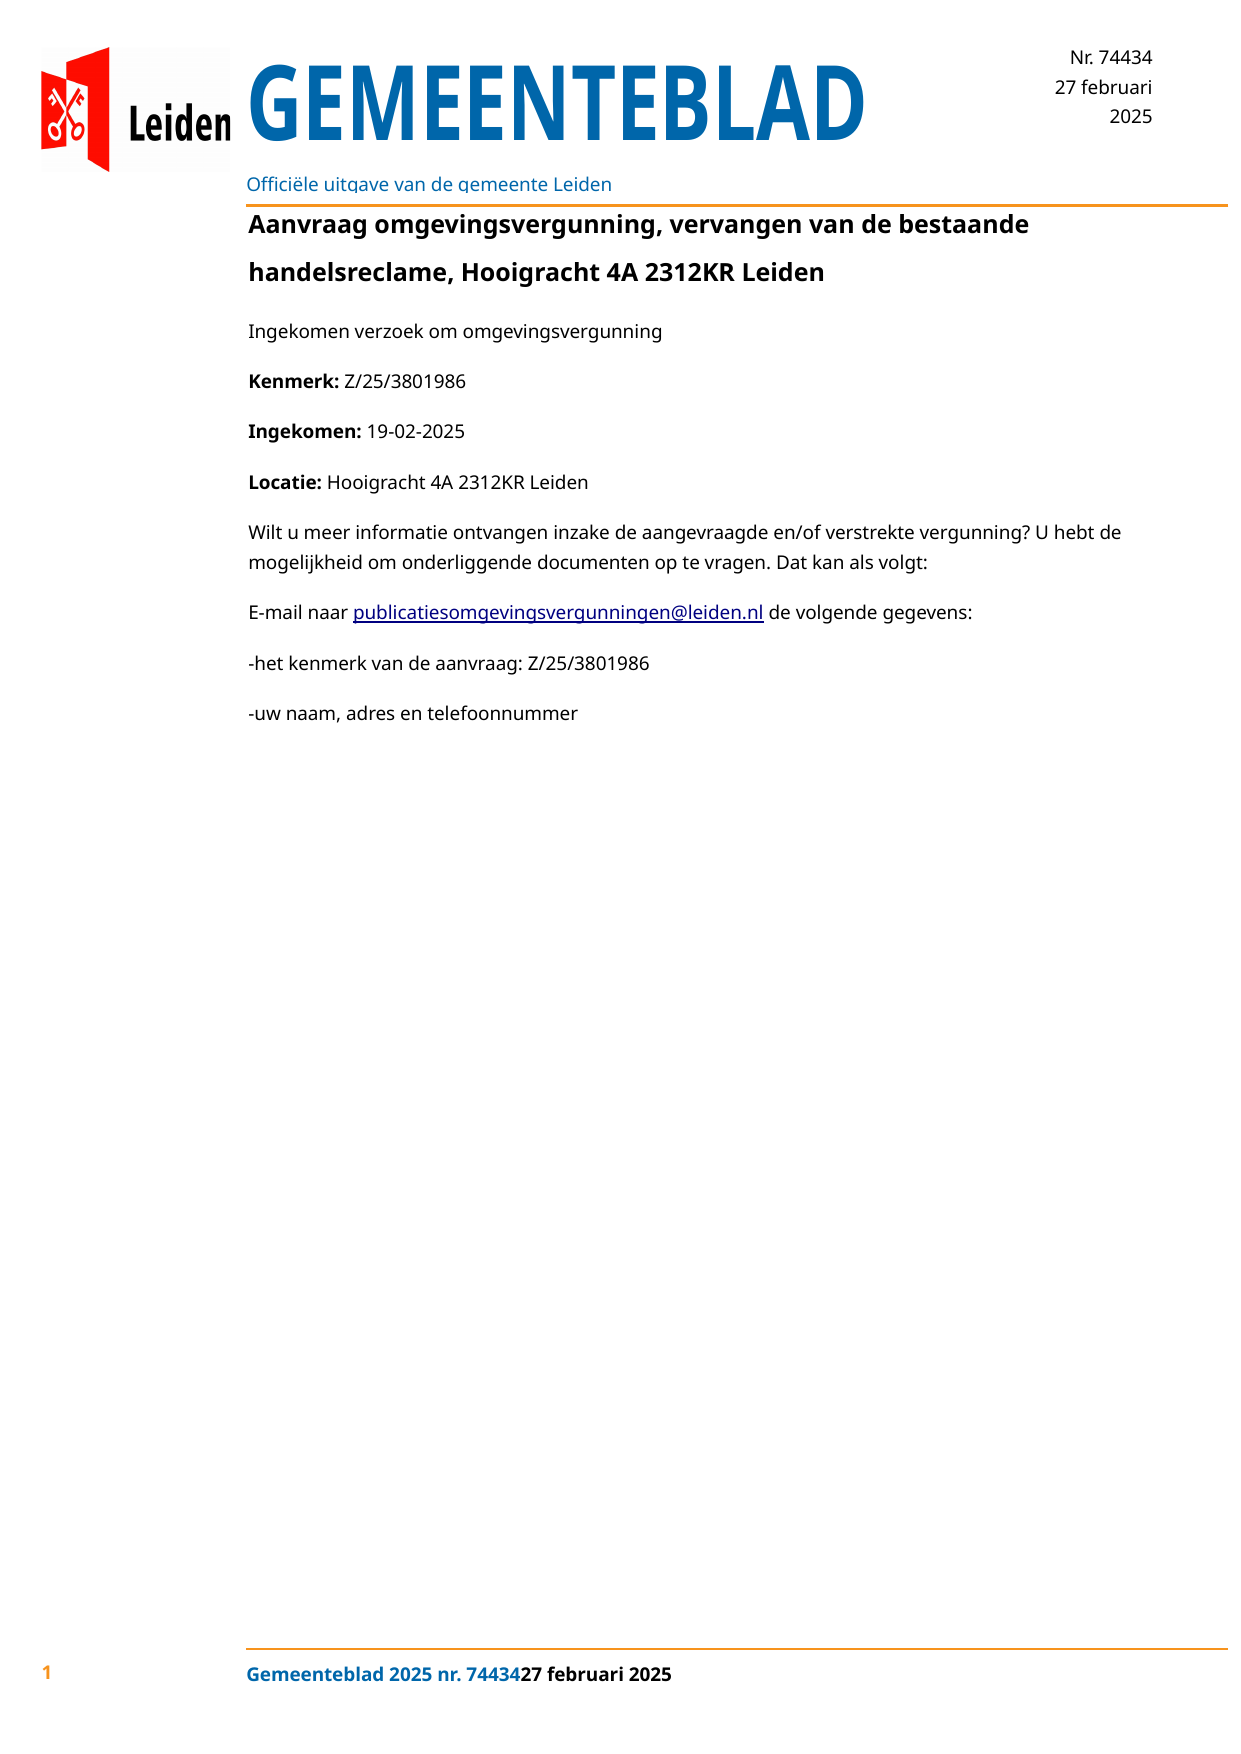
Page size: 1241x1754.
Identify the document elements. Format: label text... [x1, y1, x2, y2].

text Kenmerk: Z/25/3801986 [248, 368, 1152, 394]
text Aanvraag omgevingsvergunning, vervangen van de bestaande handelsreclame, Hooigracht 4A 2312KR Leiden [248, 207, 1152, 288]
text -het kenmerk van de aanvraag: Z/25/3801986 [248, 650, 1152, 676]
text Ingekomen verzoek om omgevingsvergunning [248, 318, 1152, 344]
picture [41, 47, 231, 172]
text Locatie: Hooigracht 4A 2312KR Leiden [248, 469, 1152, 495]
text Ingekomen: 19-02-2025 [248, 419, 1152, 444]
text -uw naam, adres en telefoonnummer [248, 700, 1152, 726]
text Wilt u meer informatie ontvangen inzake de aangevraagde en/of verstrekte vergunning? U hebt de mogelijkheid om onderliggende documenten op te vragen. Dat kan als volgt: [248, 519, 1152, 575]
text E-mail naar publicatiesomgevingsvergunningen@leiden.nl de volgende gegevens: [248, 599, 1152, 625]
